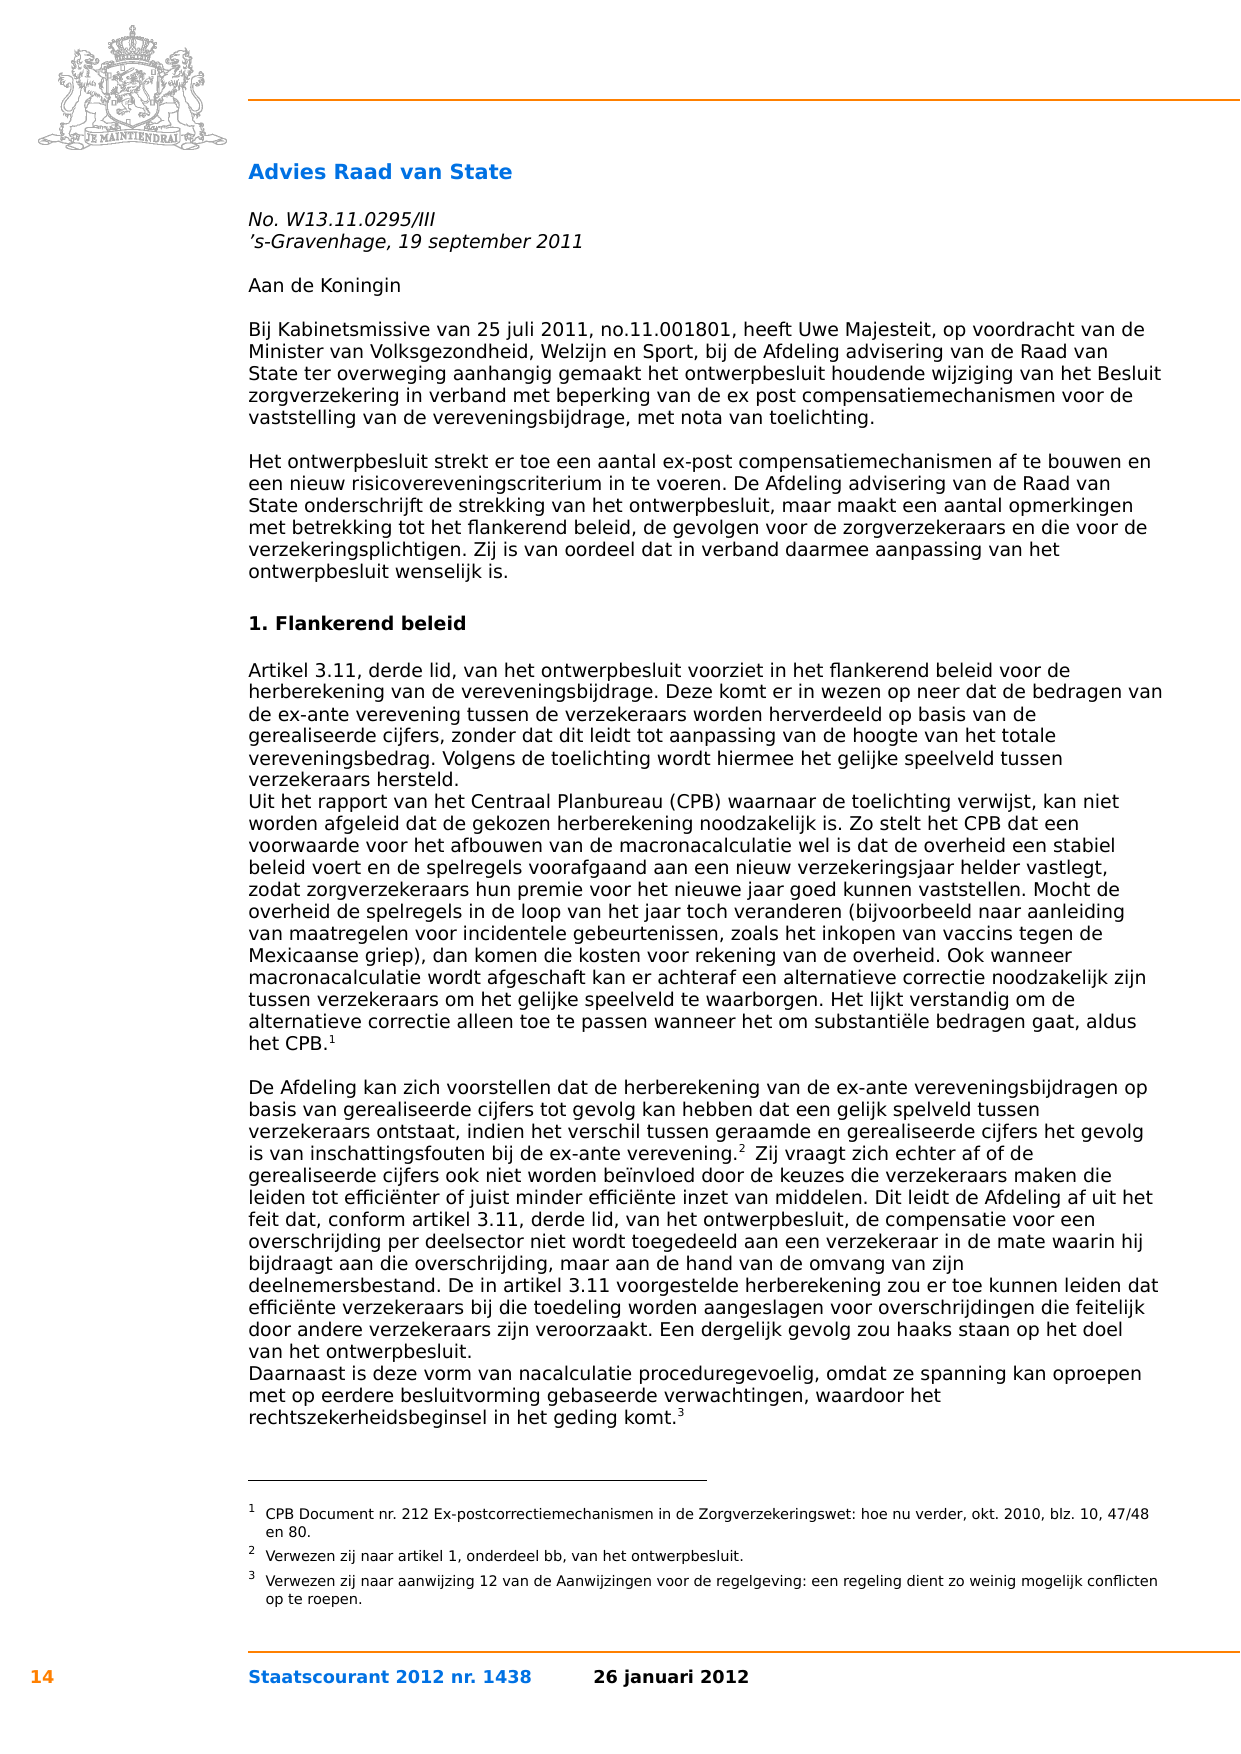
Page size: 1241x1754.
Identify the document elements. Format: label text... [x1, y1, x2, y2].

text Verwezen zij naar artikel 1, onderdeel bb, van het ontwerpbesluit. [248, 1544, 1163, 1566]
text Daarnaast is deze vorm van nacalculatie proceduregevoelig, omdat ze spanning kan oproepen met op eerdere besluitvorming gebaseerde verwachtingen, waardoor het rechtszekerheidsbeginsel in het geding komt. [248, 1363, 1163, 1429]
text CPB Document nr. 212 Ex-postcorrectiemechanismen in de Zorgverzekeringswet: hoe nu verder, okt. 2010, blz. 10, 47/48 en 80. [248, 1502, 1163, 1541]
picture [38, 25, 227, 150]
text Aan de Koningin [248, 275, 1163, 297]
text No. W13.11.0295/III [248, 209, 1163, 231]
text Verwezen zij naar aanwijzing 12 van de Aanwijzingen voor de regelgeving: een regeling dient zo weinig mogelijk conflicten op te roepen. [248, 1569, 1163, 1608]
subtitle 1. Flankerend beleid [248, 612, 1163, 634]
text Uit het rapport van het Centraal Planbureau (CPB) waarnaar de toelichting verwijst, kan niet worden afgeleid dat de gekozen herberekening noodzakelijk is. Zo stelt het CPB dat een voorwaarde voor het afbouwen van de macronacalculatie wel is dat de overheid een stabiel beleid voert en de spelregels voorafgaand aan een nieuw verzekeringsjaar helder vastlegt, zodat zorgverzekeraars hun premie voor het nieuwe jaar goed kunnen vaststellen. Mocht de overheid de spelregels in de loop van het jaar toch veranderen (bijvoorbeeld naar aanleiding van maatregelen voor incidentele gebeurtenissen, zoals het inkopen van vaccins tegen de Mexicaanse griep), dan komen die kosten voor rekening van de overheid. Ook wanneer macronacalculatie wordt afgeschaft kan er achteraf een alternatieve correctie noodzakelijk zijn tussen verzekeraars om het gelijke speelveld te waarborgen. Het lijkt verstandig om de alternatieve correctie alleen toe te passen wanneer het om substantiële bedragen gaat, aldus het CPB. [248, 791, 1163, 1055]
text Het ontwerpbesluit strekt er toe een aantal ex-post compensatiemechanismen af te bouwen en een nieuw risicovereveningscriterium in te voeren. De Afdeling advisering van de Raad van State onderschrijft de strekking van het ontwerpbesluit, maar maakt een aantal opmerkingen met betrekking tot het flankerend beleid, de gevolgen voor de zorgverzekeraars en die voor de verzekeringsplichtigen. Zij is van oordeel dat in verband daarmee aanpassing van het ontwerpbesluit wenselijk is. [248, 451, 1163, 582]
text Bij Kabinetsmissive van 25 juli 2011, no.11.001801, heeft Uwe Majesteit, op voordracht van de Minister van Volksgezondheid, Welzijn en Sport, bij de Afdeling advisering van de Raad van State ter overweging aanhangig gemaakt het ontwerpbesluit houdende wijziging van het Besluit zorgverzekering in verband met beperking van de ex post compensatiemechanismen voor de vaststelling van de vereveningsbijdrage, met nota van toelichting. [248, 319, 1163, 429]
text ’s-Gravenhage, 19 september 2011 [248, 231, 1163, 253]
text De Afdeling kan zich voorstellen dat de herberekening van de ex-ante vereveningsbijdragen op basis van gerealiseerde cijfers tot gevolg kan hebben dat een gelijk spelveld tussen verzekeraars ontstaat, indien het verschil tussen geraamde en gerealiseerde cijfers het gevolg is van inschattingsfouten bij de ex-ante verevening. Zij vraagt zich echter af of de gerealiseerde cijfers ook niet worden beïnvloed door de keuzes die verzekeraars maken die leiden tot efficiënter of juist minder efficiënte inzet van middelen. Dit leidt de Afdeling af uit het feit dat, conform artikel 3.11, derde lid, van het ontwerpbesluit, de compensatie voor een overschrijding per deelsector niet wordt toegedeeld aan een verzekeraar in de mate waarin hij bijdraagt aan die overschrijding, maar aan de hand van de omvang van zijn deelnemersbestand. De in artikel 3.11 voorgestelde herberekening zou er toe kunnen leiden dat efficiënte verzekeraars bij die toedeling worden aangeslagen voor overschrijdingen die feitelijk door andere verzekeraars zijn veroorzaakt. Een dergelijk gevolg zou haaks staan op het doel van het ontwerpbesluit. [248, 1077, 1163, 1363]
text Artikel 3.11, derde lid, van het ontwerpbesluit voorziet in het flankerend beleid voor de herberekening van de vereveningsbijdrage. Deze komt er in wezen op neer dat de bedragen van de ex-ante verevening tussen de verzekeraars worden herverdeeld op basis van de gerealiseerde cijfers, zonder dat dit leidt tot aanpassing van de hoogte van het totale vereveningsbedrag. Volgens de toelichting wordt hiermee het gelijke speelveld tussen verzekeraars hersteld. [248, 659, 1163, 791]
subtitle Advies Raad van State [248, 160, 1163, 184]
